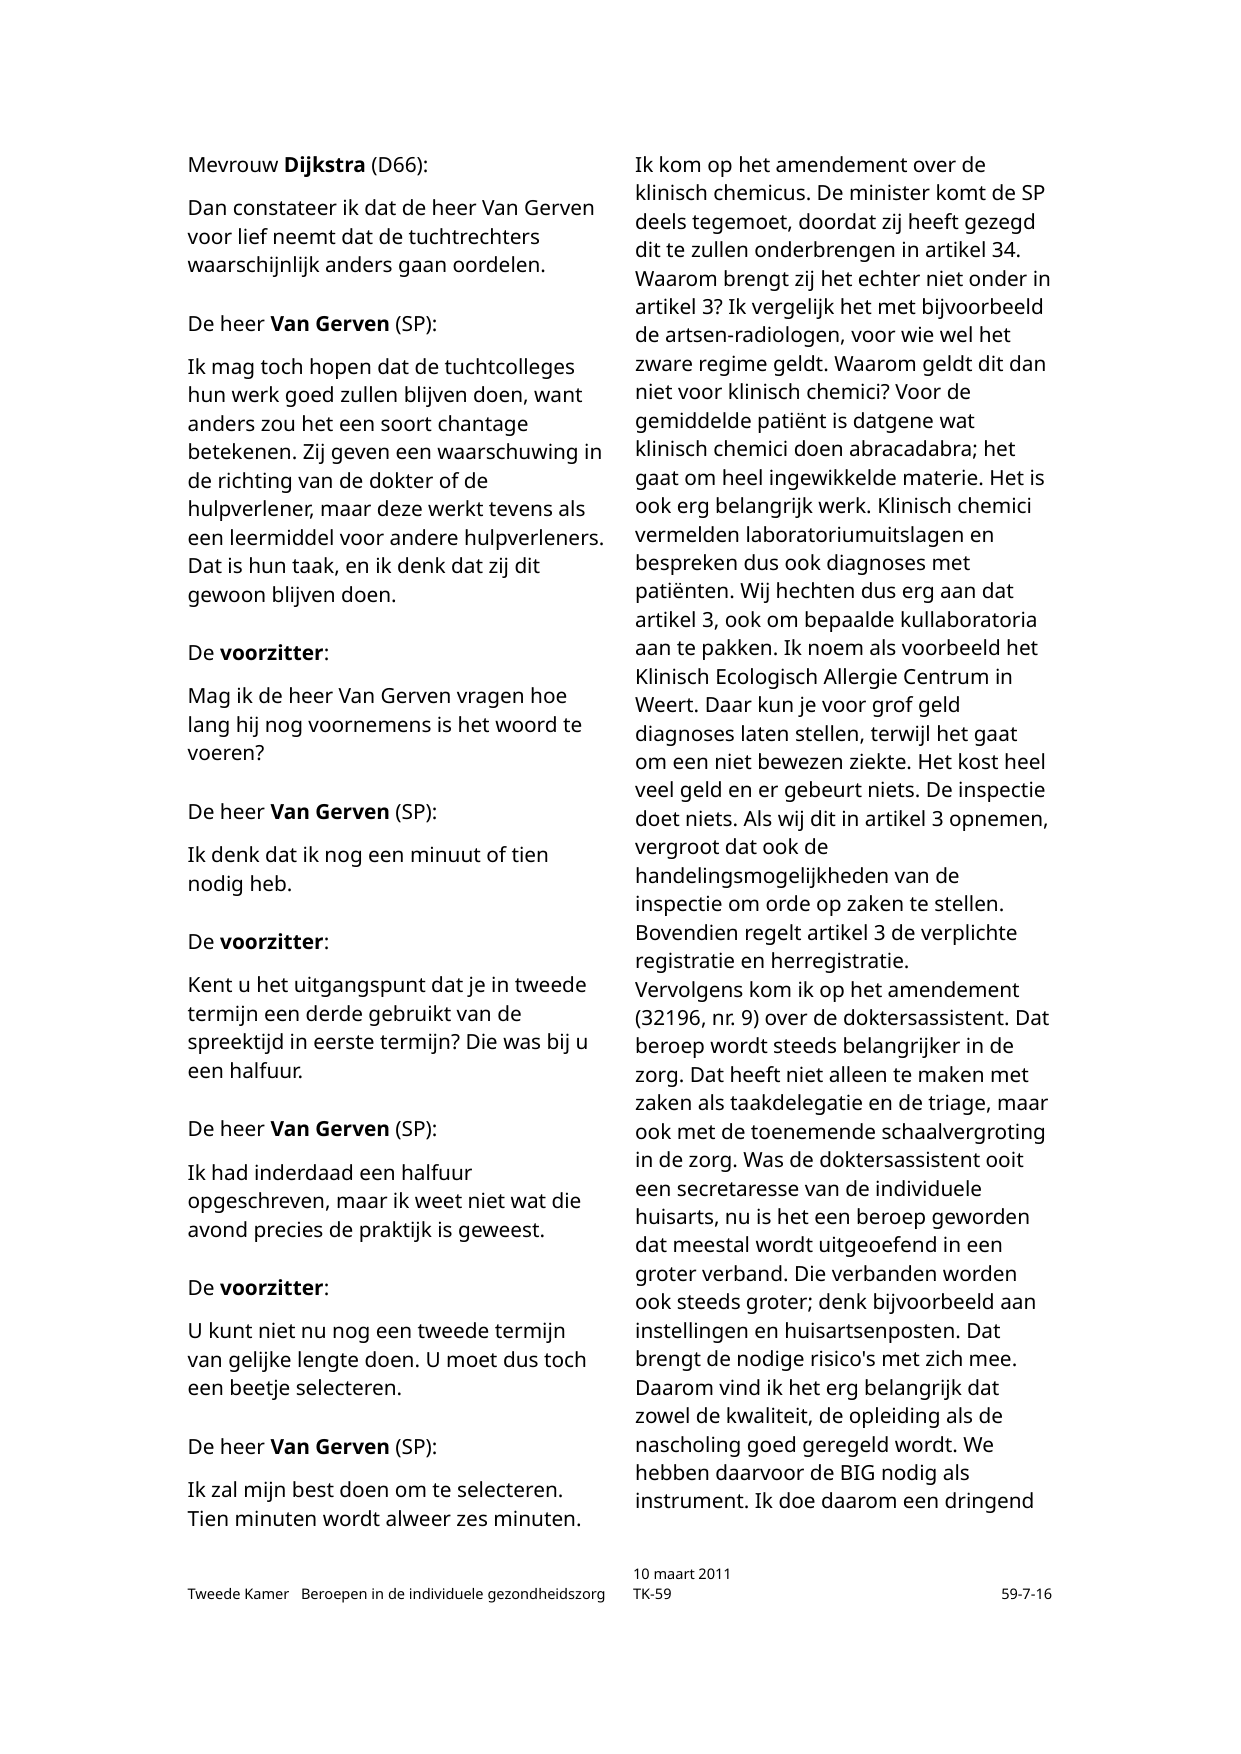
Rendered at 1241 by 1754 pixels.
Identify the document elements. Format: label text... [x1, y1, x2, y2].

text Ik mag toch hopen dat de tuchtcolleges hun werk goed zullen blijven doen, want anders zou het een soort chantage betekenen. Zij geven een waarschuwing in de richting van de dokter of de hulpverlener, maar deze werkt tevens als een leermiddel voor andere hulpverleners. Dat is hun taak, en ik denk dat zij dit gewoon blijven doen. [187, 352, 605, 608]
text De heer Van Gerven (SP): [187, 1114, 605, 1143]
text Mevrouw Dijkstra (D66): [187, 150, 605, 178]
text De voorzitter: [187, 927, 605, 956]
text Ik had inderdaad een halfuur opgeschreven, maar ik weet niet wat die avond precies de praktijk is geweest. [187, 1158, 605, 1243]
text Mag ik de heer Van Gerven vragen hoe lang hij nog voornemens is het woord te voeren? [187, 682, 605, 767]
text Vervolgens kom ik op het amendement (32196, nr. 9) over de doktersassistent. Dat beroep wordt steeds belangrijker in de zorg. Dat heeft niet alleen te maken met zaken als taakdelegatie en de triage, maar ook met de toenemende schaalvergroting in de zorg. Was de doktersassistent ooit een secretaresse van de individuele huisarts, nu is het een beroep geworden dat meestal wordt uitgeoefend in een groter verband. Die verbanden worden ook steeds groter; denk bijvoorbeeld aan instellingen en huisartsenposten. Dat brengt de nodige risico's met zich mee. Daarom vind ik het erg belangrijk dat zowel de kwaliteit, de opleiding als de nascholing goed geregeld wordt. We hebben daarvoor de BIG nodig als instrument. Ik doe daarom een dringend [635, 975, 1053, 1515]
text Ik denk dat ik nog een minuut of tien nodig heb. [187, 840, 605, 897]
text De voorzitter: [187, 1273, 605, 1302]
text Kent u het uitgangspunt dat je in tweede termijn een derde gebruikt van de spreektijd in eerste termijn? Die was bij u een halfuur. [187, 971, 605, 1084]
text Ik zal mijn best doen om te selecteren. Tien minuten wordt alweer zes minuten. [187, 1475, 605, 1532]
text U kunt niet nu nog een tweede termijn van gelijke lengte doen. U moet dus toch een beetje selecteren. [187, 1317, 605, 1402]
text Dan constateer ik dat de heer Van Gerven voor lief neemt dat de tuchtrechters waarschijnlijk anders gaan oordelen. [187, 193, 605, 279]
text Ik kom op het amendement over de klinisch chemicus. De minister komt de SP deels tegemoet, doordat zij heeft gezegd dit te zullen onderbrengen in artikel 34. Waarom brengt zij het echter niet onder in artikel 3? Ik vergelijk het met bijvoorbeeld de artsen-radiologen, voor wie wel het zware regime geldt. Waarom geldt dit dan niet voor klinisch chemici? Voor de gemiddelde patiënt is datgene wat klinisch chemici doen abracadabra; het gaat om heel ingewikkelde materie. Het is ook erg belangrijk werk. Klinisch chemici vermelden laboratoriumuitslagen en bespreken dus ook diagnoses met patiënten. Wij hechten dus erg aan dat artikel 3, ook om bepaalde kullaboratoria aan te pakken. Ik noem als voorbeeld het Klinisch Ecologisch Allergie Centrum in Weert. Daar kun je voor grof geld diagnoses laten stellen, terwijl het gaat om een niet bewezen ziekte. Het kost heel veel geld en er gebeurt niets. De inspectie doet niets. Als wij dit in artikel 3 opnemen, vergroot dat ook de handelingsmogelijkheden van de inspectie om orde op zaken te stellen. Bovendien regelt artikel 3 de verplichte registratie en herregistratie. [635, 150, 1053, 975]
text De heer Van Gerven (SP): [187, 1432, 605, 1460]
text De voorzitter: [187, 638, 605, 667]
text De heer Van Gerven (SP): [187, 797, 605, 825]
text De heer Van Gerven (SP): [187, 309, 605, 337]
